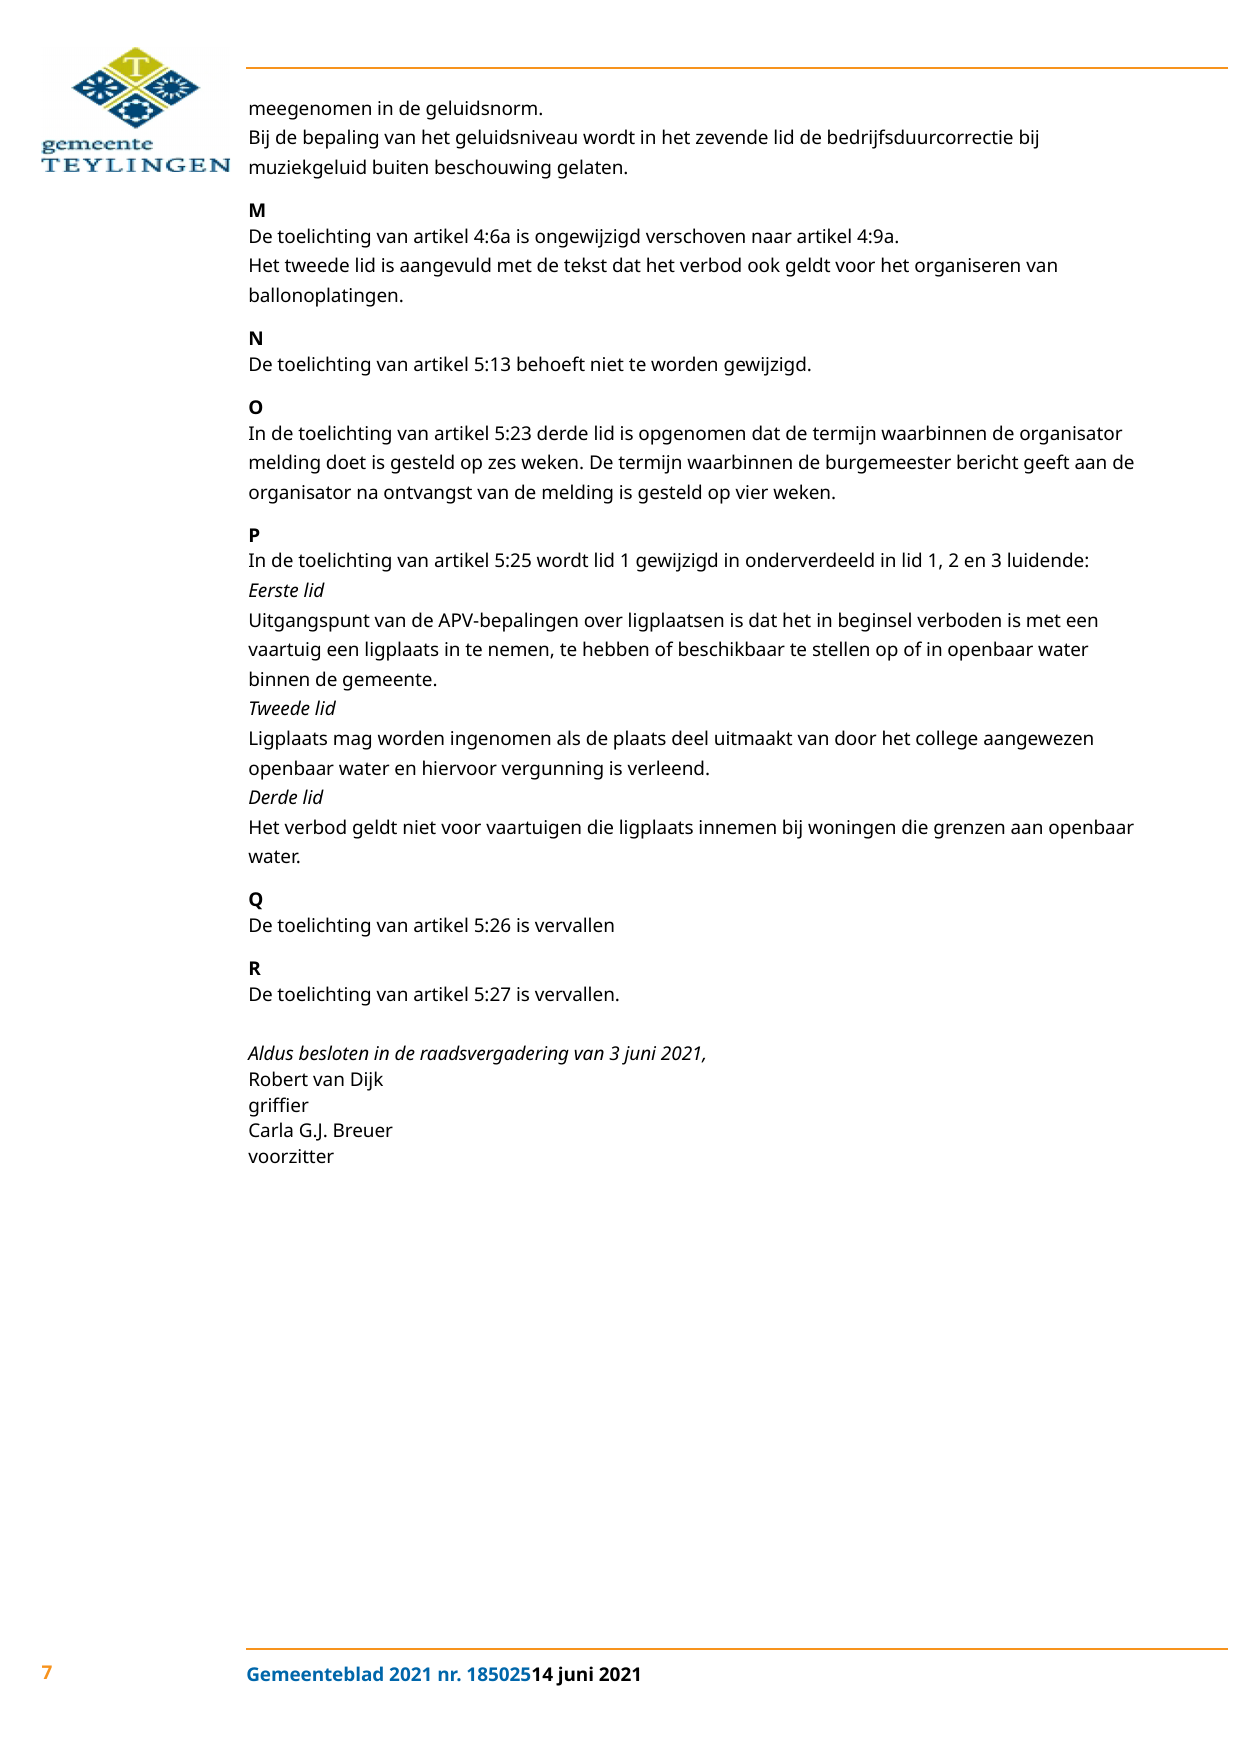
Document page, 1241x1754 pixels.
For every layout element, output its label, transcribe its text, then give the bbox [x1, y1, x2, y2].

text Het tweede lid is aangevuld met de tekst dat het verbod ook geldt voor het organiseren van ballonoplatingen. [248, 252, 1152, 308]
text Carla G.J. Breuer [248, 1118, 1152, 1143]
text griffier [248, 1092, 1152, 1118]
text O [248, 394, 1152, 420]
text De toelichting van artikel 4:6a is ongewijzigd verschoven naar artikel 4:9a. [248, 223, 1152, 248]
text Het verbod geldt niet voor vaartuigen die ligplaats innemen bij woningen die grenzen aan openbaar water. [248, 814, 1152, 869]
text meegenomen in de geluidsnorm. [248, 95, 1152, 121]
text M [248, 197, 1152, 223]
text P [248, 522, 1152, 548]
text In de toelichting van artikel 5:23 derde lid is opgenomen dat de termijn waarbinnen de organisator melding doet is gesteld op zes weken. De termijn waarbinnen de burgemeester bericht geeft aan de organisator na ontvangst van de melding is gesteld op vier weken. [248, 420, 1152, 504]
text Aldus besloten in de raadsvergadering van 3 juni 2021, [248, 1040, 1152, 1066]
text In de toelichting van artikel 5:25 wordt lid 1 gewijzigd in onderverdeeld in lid 1, 2 en 3 luidende: [248, 548, 1152, 573]
text Derde lid [248, 784, 1152, 810]
text Ligplaats mag worden ingenomen als de plaats deel uitmaakt van door het college aangewezen openbaar water en hiervoor vergunning is verleend. [248, 725, 1152, 781]
text Eerste lid [248, 577, 1152, 603]
text Tweede lid [248, 696, 1152, 721]
text Robert van Dijk [248, 1066, 1152, 1092]
text De toelichting van artikel 5:13 behoeft niet te worden gewijzigd. [248, 351, 1152, 377]
text R [248, 956, 1152, 981]
text De toelichting van artikel 5:27 is vervallen. [248, 981, 1152, 1007]
picture [41, 47, 231, 172]
text N [248, 325, 1152, 351]
text Q [248, 887, 1152, 912]
text De toelichting van artikel 5:26 is vervallen [248, 912, 1152, 938]
text Bij de bepaling van het geluidsniveau wordt in het zevende lid de bedrijfsduurcorrectie bij muziekgeluid buiten beschouwing gelaten. [248, 124, 1152, 180]
text Uitgangspunt van de APV-bepalingen over ligplaatsen is dat het in beginsel verboden is met een vaartuig een ligplaats in te nemen, te hebben of beschikbaar te stellen op of in openbaar water binnen de gemeente. [248, 607, 1152, 692]
text voorzitter [248, 1143, 1152, 1169]
